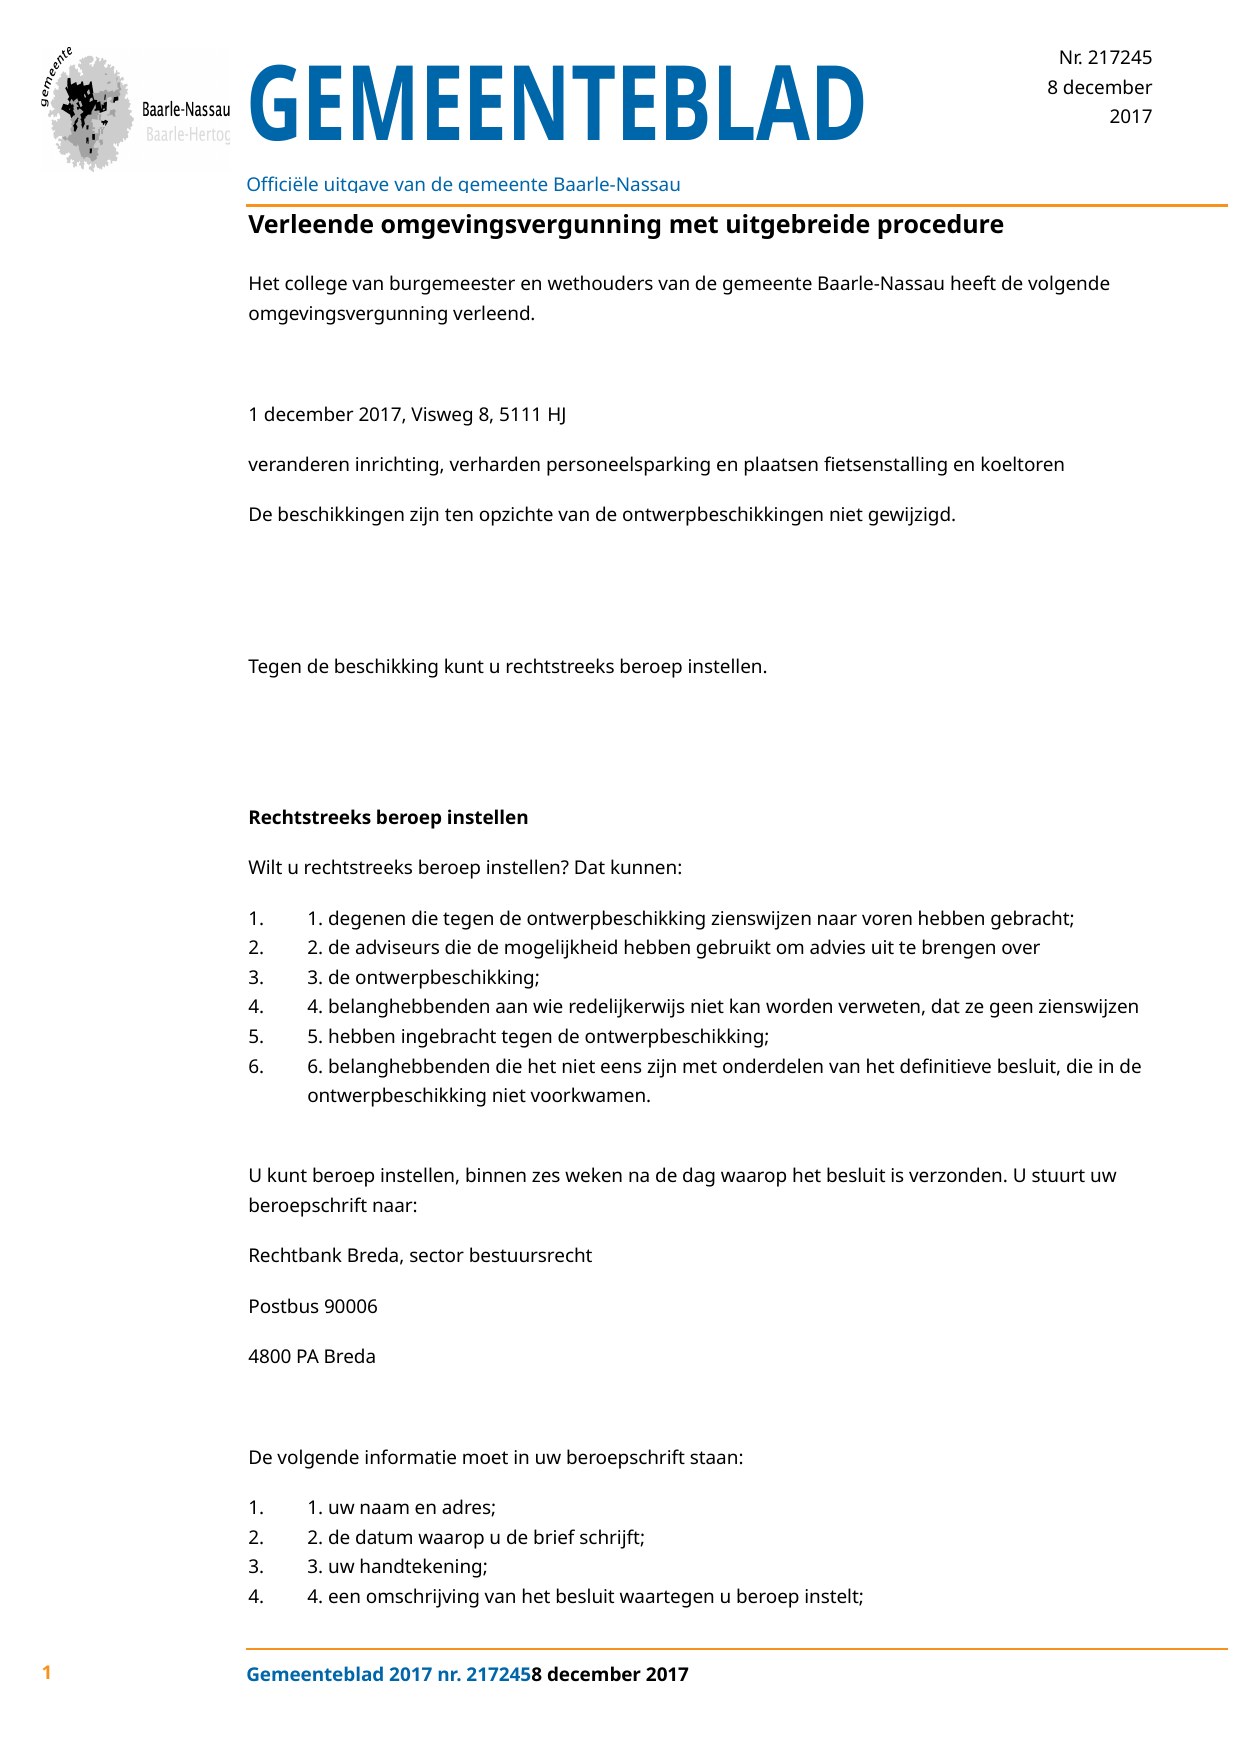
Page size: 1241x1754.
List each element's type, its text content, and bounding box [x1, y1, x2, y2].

text Het college van burgemeester en wethouders van de gemeente Baarle-Nassau heeft de volgende omgevingsvergunning verleend. [248, 270, 1152, 326]
text De beschikkingen zijn ten opzichte van de ontwerpbeschikkingen niet gewijzigd. [248, 502, 1152, 527]
text De volgende informatie moet in uw beroepschrift staan: [248, 1444, 1152, 1470]
list 4. een omschrijving van het besluit waartegen u beroep instelt; [248, 1583, 1152, 1609]
text ­ [248, 754, 1152, 779]
text 1 december 2017, Visweg 8, 5111 HJ [248, 401, 1152, 426]
list 6. belanghebbenden die het niet eens zijn met onderdelen van het definitieve besluit, die in de ontwerpbeschikking niet voorkwamen. [248, 1053, 1152, 1108]
text veranderen inrichting, verharden personeelsparking en plaatsen fietsenstalling en koeltoren [248, 451, 1152, 477]
picture [41, 47, 231, 172]
text U kunt beroep instellen, binnen zes weken na de dag waarop het besluit is verzonden. U stuurt uw beroepschrift naar: [248, 1162, 1152, 1218]
text Verleende omgevingsvergunning met uitgebreide procedure [248, 207, 1152, 241]
list 3. de ontwerpbeschikking; [248, 964, 1152, 990]
list 1. uw naam en adres; [248, 1494, 1152, 1520]
list 1. degenen die tegen de ontwerpbeschikking zienswijzen naar voren hebben gebracht; [248, 905, 1152, 931]
text Rechtbank Breda, sector bestuursrecht [248, 1242, 1152, 1268]
text Postbus 90006 [248, 1293, 1152, 1318]
text Tegen de beschikking kunt u rechtstreeks beroep instellen. [248, 653, 1152, 678]
list 4. belanghebbenden aan wie redelijkerwijs niet kan worden verweten, dat ze geen zienswijzen [248, 994, 1152, 1019]
list 5. hebben ingebracht tegen de ontwerpbeschikking; [248, 1023, 1152, 1049]
list 3. uw handtekening; [248, 1554, 1152, 1579]
text 4800 PA Breda [248, 1343, 1152, 1369]
text Rechtstreeks beroep instellen [248, 804, 1152, 830]
list 2. de adviseurs die de mogelijkheid hebben gebruikt om advies uit te brengen over [248, 934, 1152, 960]
list 2. de datum waarop u de brief schrijft; [248, 1524, 1152, 1550]
text Wilt u rechtstreeks beroep instellen? Dat kunnen: [248, 854, 1152, 880]
